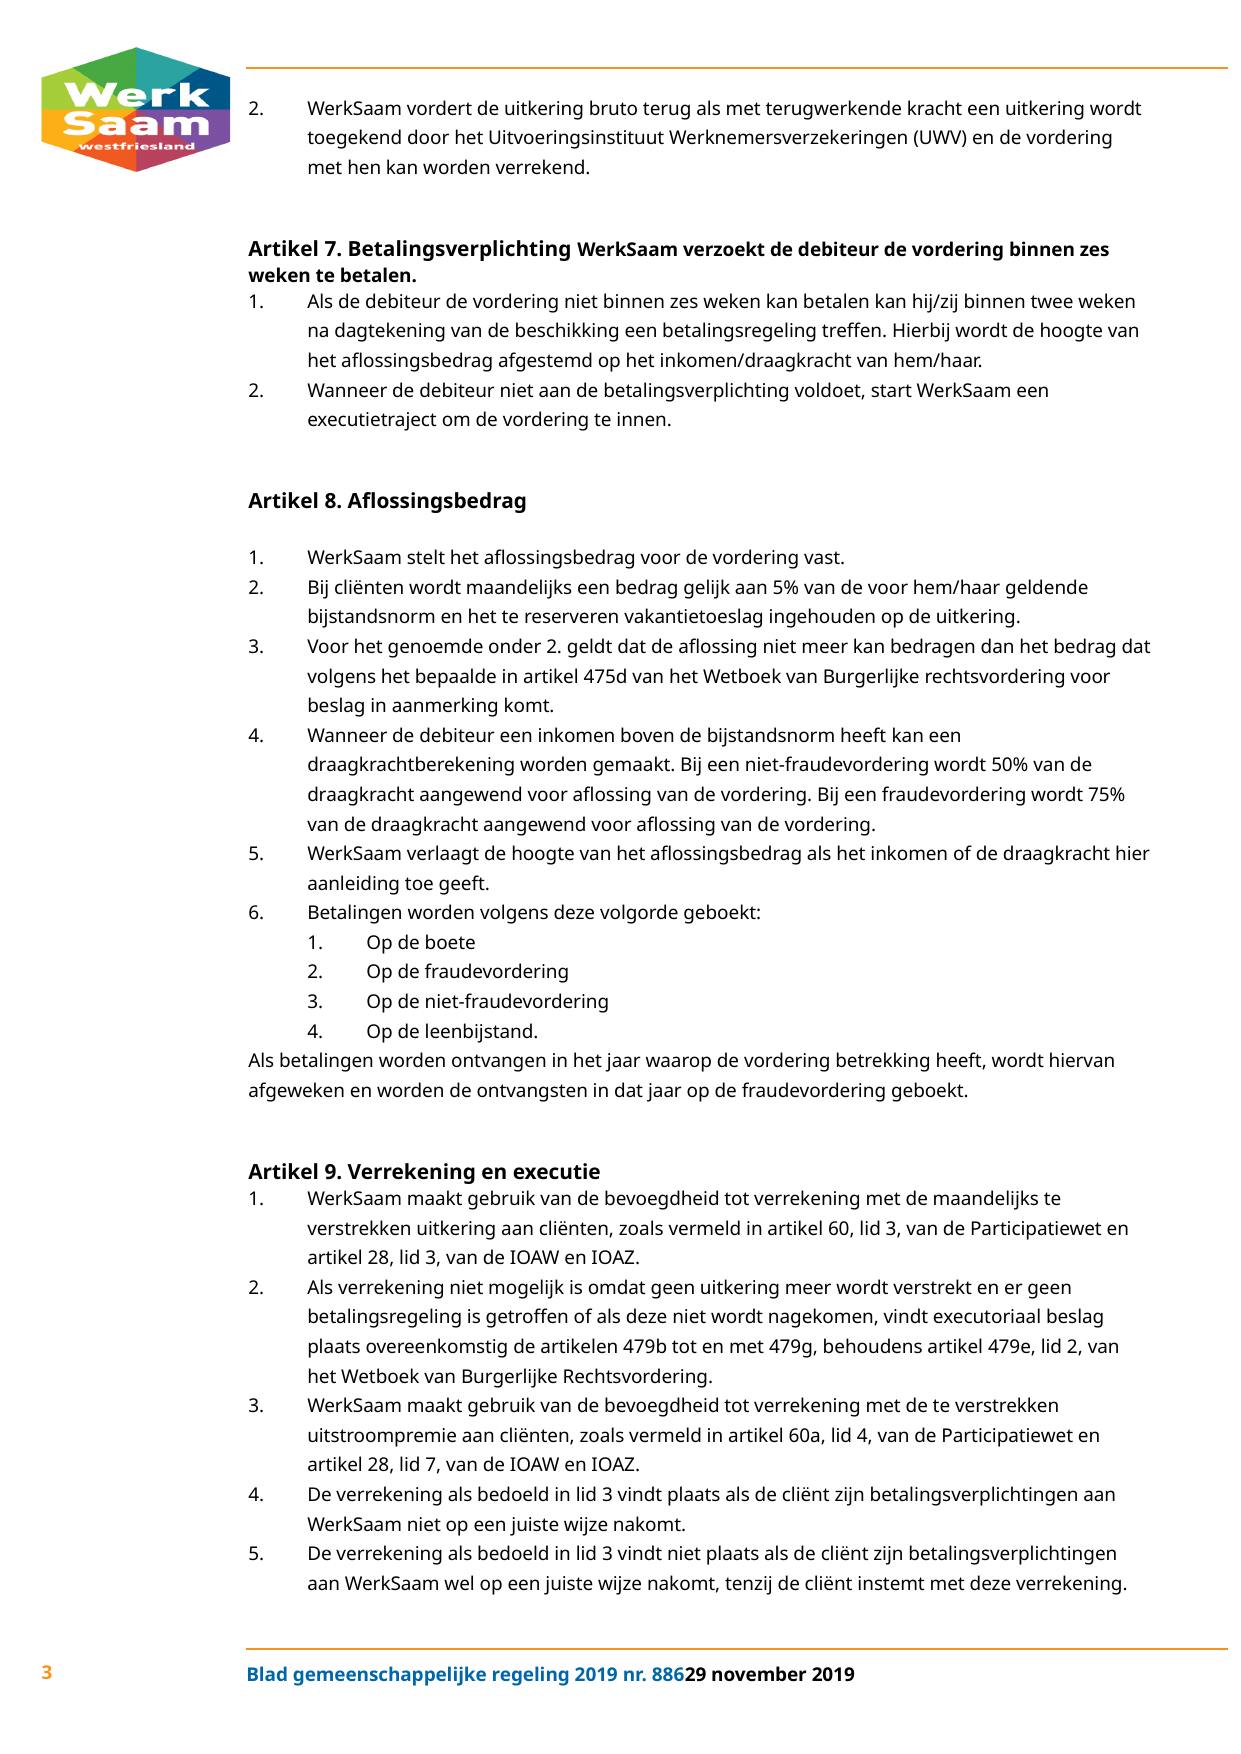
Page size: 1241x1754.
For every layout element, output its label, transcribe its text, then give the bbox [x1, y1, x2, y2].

list Op de fraudevordering [307, 959, 1152, 984]
list Op de boete [307, 929, 1152, 955]
list Wanneer de debiteur een inkomen boven de bijstandsnorm heeft kan een draagkrachtberekening worden gemaakt. Bij een niet-fraudevordering wordt 50% van de draagkracht aangewend voor aflossing van de vordering. Bij een fraudevordering wordt 75% van de draagkracht aangewend voor aflossing van de vordering. [248, 722, 1152, 836]
text Artikel 8. Aflossingsbedrag [248, 486, 1152, 515]
list Wanneer de debiteur niet aan de betalingsverplichting voldoet, start WerkSaam een executietraject om de vordering te innen. [248, 377, 1152, 432]
list Betalingen worden volgens deze volgorde geboekt: [248, 899, 1152, 925]
picture [41, 47, 231, 172]
list WerkSaam maakt gebruik van de bevoegdheid tot verrekening met de maandelijks te verstrekken uitkering aan cliënten, zoals vermeld in artikel 60, lid 3, van de Participatiewet en artikel 28, lid 3, van de IOAW en IOAZ. [248, 1185, 1152, 1270]
list Als de debiteur de vordering niet binnen zes weken kan betalen kan hij/zij binnen twee weken na dagtekening van de beschikking een betalingsregeling treffen. Hierbij wordt de hoogte van het aflossingsbedrag afgestemd op het inkomen/draagkracht van hem/haar. [248, 288, 1152, 373]
list Bij cliënten wordt maandelijks een bedrag gelijk aan 5% van de voor hem/haar geldende bijstandsnorm en het te reserveren vakantietoeslag ingehouden op de uitkering. [248, 574, 1152, 629]
text Artikel 9. Verrekening en executie [248, 1157, 1152, 1185]
list Op de niet-fraudevordering [307, 988, 1152, 1014]
text Artikel 7. Betalingsverplichting WerkSaam verzoekt de debiteur de vordering binnen zes weken te betalen. [248, 234, 1152, 288]
list De verrekening als bedoeld in lid 3 vindt niet plaats als de cliënt zijn betalingsverplichtingen aan WerkSaam wel op een juiste wijze nakomt, tenzij de cliënt instemt met deze verrekening. [248, 1540, 1152, 1596]
list Als verrekening niet mogelijk is omdat geen uitkering meer wordt verstrekt en er geen betalingsregeling is getroffen of als deze niet wordt nagekomen, vindt executoriaal beslag plaats overeenkomstig de artikelen 479b tot en met 479g, behoudens artikel 479e, lid 2, van het Wetboek van Burgerlijke Rechtsvordering. [248, 1274, 1152, 1389]
list Op de leenbijstand. [307, 1018, 1152, 1043]
list WerkSaam vordert de uitkering bruto terug als met terugwerkende kracht een uitkering wordt toegekend door het Uitvoeringsinstituut Werknemersverzekeringen (UWV) en de vordering met hen kan worden verrekend. [248, 95, 1152, 180]
list WerkSaam maakt gebruik van de bevoegdheid tot verrekening met de te verstrekken uitstroompremie aan cliënten, zoals vermeld in artikel 60a, lid 4, van de Participatiewet en artikel 28, lid 7, van de IOAW en IOAZ. [248, 1392, 1152, 1477]
list WerkSaam stelt het aflossingsbedrag voor de vordering vast. [248, 544, 1152, 570]
list De verrekening als bedoeld in lid 3 vindt plaats als de cliënt zijn betalingsverplichtingen aan WerkSaam niet op een juiste wijze nakomt. [248, 1481, 1152, 1537]
text Als betalingen worden ontvangen in het jaar waarop de vordering betrekking heeft, wordt hiervan afgeweken en worden de ontvangsten in dat jaar op de fraudevordering geboekt. [248, 1047, 1152, 1103]
list Voor het genoemde onder 2. geldt dat de aflossing niet meer kan bedragen dan het bedrag dat volgens het bepaalde in artikel 475d van het Wetboek van Burgerlijke rechtsvordering voor beslag in aanmerking komt. [248, 633, 1152, 718]
list WerkSaam verlaagt de hoogte van het aflossingsbedrag als het inkomen of de draagkracht hier aanleiding toe geeft. [248, 840, 1152, 896]
